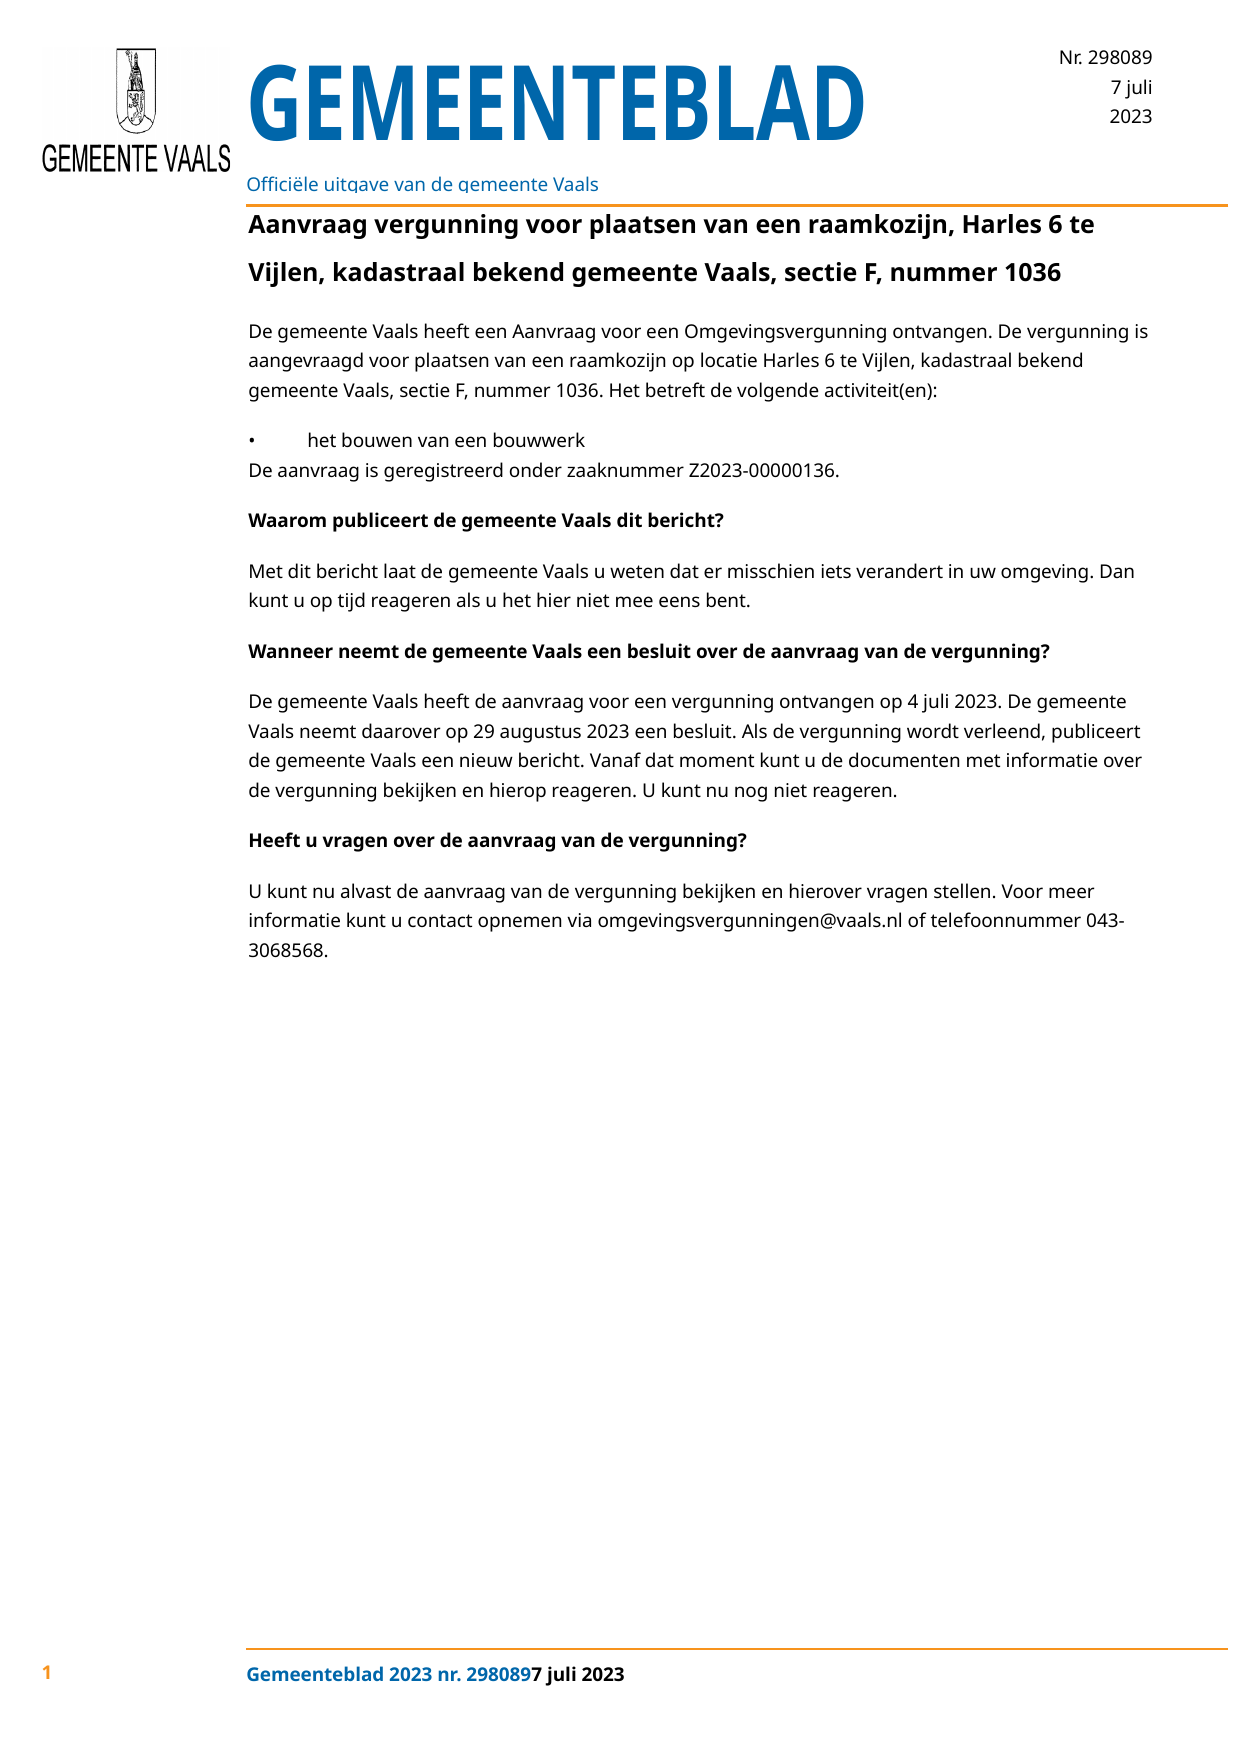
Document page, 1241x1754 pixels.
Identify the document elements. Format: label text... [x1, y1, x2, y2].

text Waarom publiceert de gemeente Vaals dit bericht? [248, 507, 1152, 533]
text U kunt nu alvast de aanvraag van de vergunning bekijken en hierover vragen stellen. Voor meer informatie kunt u contact opnemen via omgevingsvergunningen@vaals.nl of telefoonnummer 043-3068568. [248, 878, 1152, 963]
text Aanvraag vergunning voor plaatsen van een raamkozijn, Harles 6 te Vijlen, kadastraal bekend gemeente Vaals, sectie F, nummer 1036 [248, 207, 1152, 288]
list het bouwen van een bouwwerk [248, 427, 1152, 453]
text Wanneer neemt de gemeente Vaals een besluit over de aanvraag van de vergunning? [248, 638, 1152, 664]
text De gemeente Vaals heeft een Aanvraag voor een Omgevingsvergunning ontvangen. De vergunning is aangevraagd voor plaatsen van een raamkozijn op locatie Harles 6 te Vijlen, kadastraal bekend gemeente Vaals, sectie F, nummer 1036. Het betreft de volgende activiteit(en): [248, 318, 1152, 403]
text De aanvraag is geregistreerd onder zaaknummer Z2023-00000136. [248, 457, 1152, 483]
text Heeft u vragen over de aanvraag van de vergunning? [248, 827, 1152, 853]
picture [41, 47, 231, 172]
text Met dit bericht laat de gemeente Vaals u weten dat er misschien iets verandert in uw omgeving. Dan kunt u op tijd reageren als u het hier niet mee eens bent. [248, 558, 1152, 613]
text De gemeente Vaals heeft de aanvraag voor een vergunning ontvangen op 4 juli 2023. De gemeente Vaals neemt daarover op 29 augustus 2023 een besluit. Als de vergunning wordt verleend, publiceert de gemeente Vaals een nieuw bericht. Vanaf dat moment kunt u de documenten met informatie over de vergunning bekijken en hierop reageren. U kunt nu nog niet reageren. [248, 688, 1152, 803]
